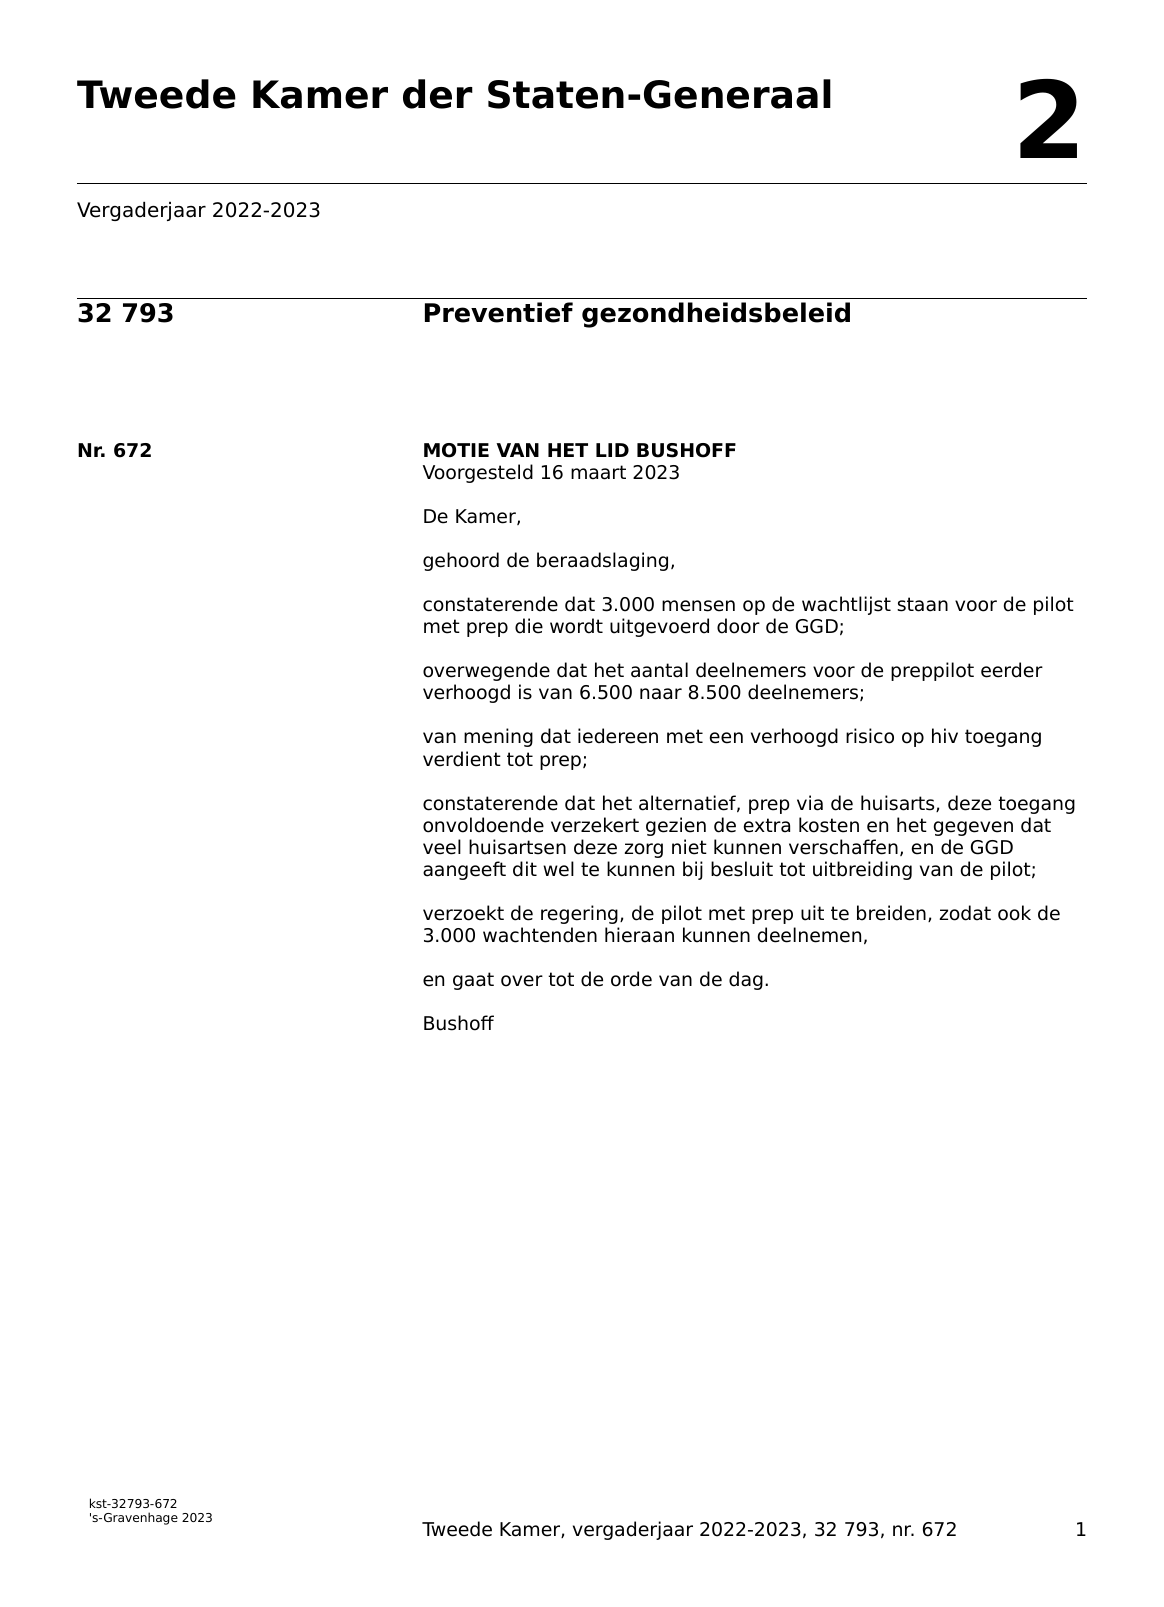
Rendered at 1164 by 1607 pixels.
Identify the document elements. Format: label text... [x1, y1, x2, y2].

text De Kamer, [422, 506, 1087, 528]
text gehoord de beraadslaging, [422, 550, 1087, 572]
text Bushoff [422, 1013, 1087, 1035]
subtitle Nr. 672 MOTIE VAN HET LID BUSHOFF [77, 440, 1087, 462]
text van mening dat iedereen met een verhoogd risico op hiv toegang verdient tot prep; [422, 726, 1087, 770]
table_cell Vergaderjaar 2022-2023 [77, 184, 1087, 298]
text verzoekt de regering, de pilot met prep uit te breiden, zodat ook de 3.000 wachtenden hieraan kunnen deelnemen, [422, 903, 1087, 947]
text overwegende dat het aantal deelnemers voor de preppilot eerder verhoogd is van 6.500 naar 8.500 deelnemers; [422, 660, 1087, 704]
text Voorgesteld 16 maart 2023 [422, 462, 1087, 484]
text constaterende dat het alternatief, prep via de huisarts, deze toegang onvoldoende verzekert gezien de extra kosten en het gegeven dat veel huisartsen deze zorg niet kunnen verschaffen, en de GGD aangeeft dit wel te kunnen bij besluit tot uitbreiding van de pilot; [422, 793, 1087, 881]
text kst-32793-672 [88, 1497, 323, 1511]
subtitle 32 793 Preventief gezondheidsbeleid [77, 299, 1087, 329]
table_header 2 [886, 59, 1087, 183]
text 's-Gravenhage 2023 [88, 1511, 323, 1525]
text en gaat over tot de orde van de dag. [422, 969, 1087, 991]
text constaterende dat 3.000 mensen op de wachtlijst staan voor de pilot met prep die wordt uitgevoerd door de GGD; [422, 594, 1087, 638]
table_header Tweede Kamer der Staten-Generaal [77, 59, 886, 183]
